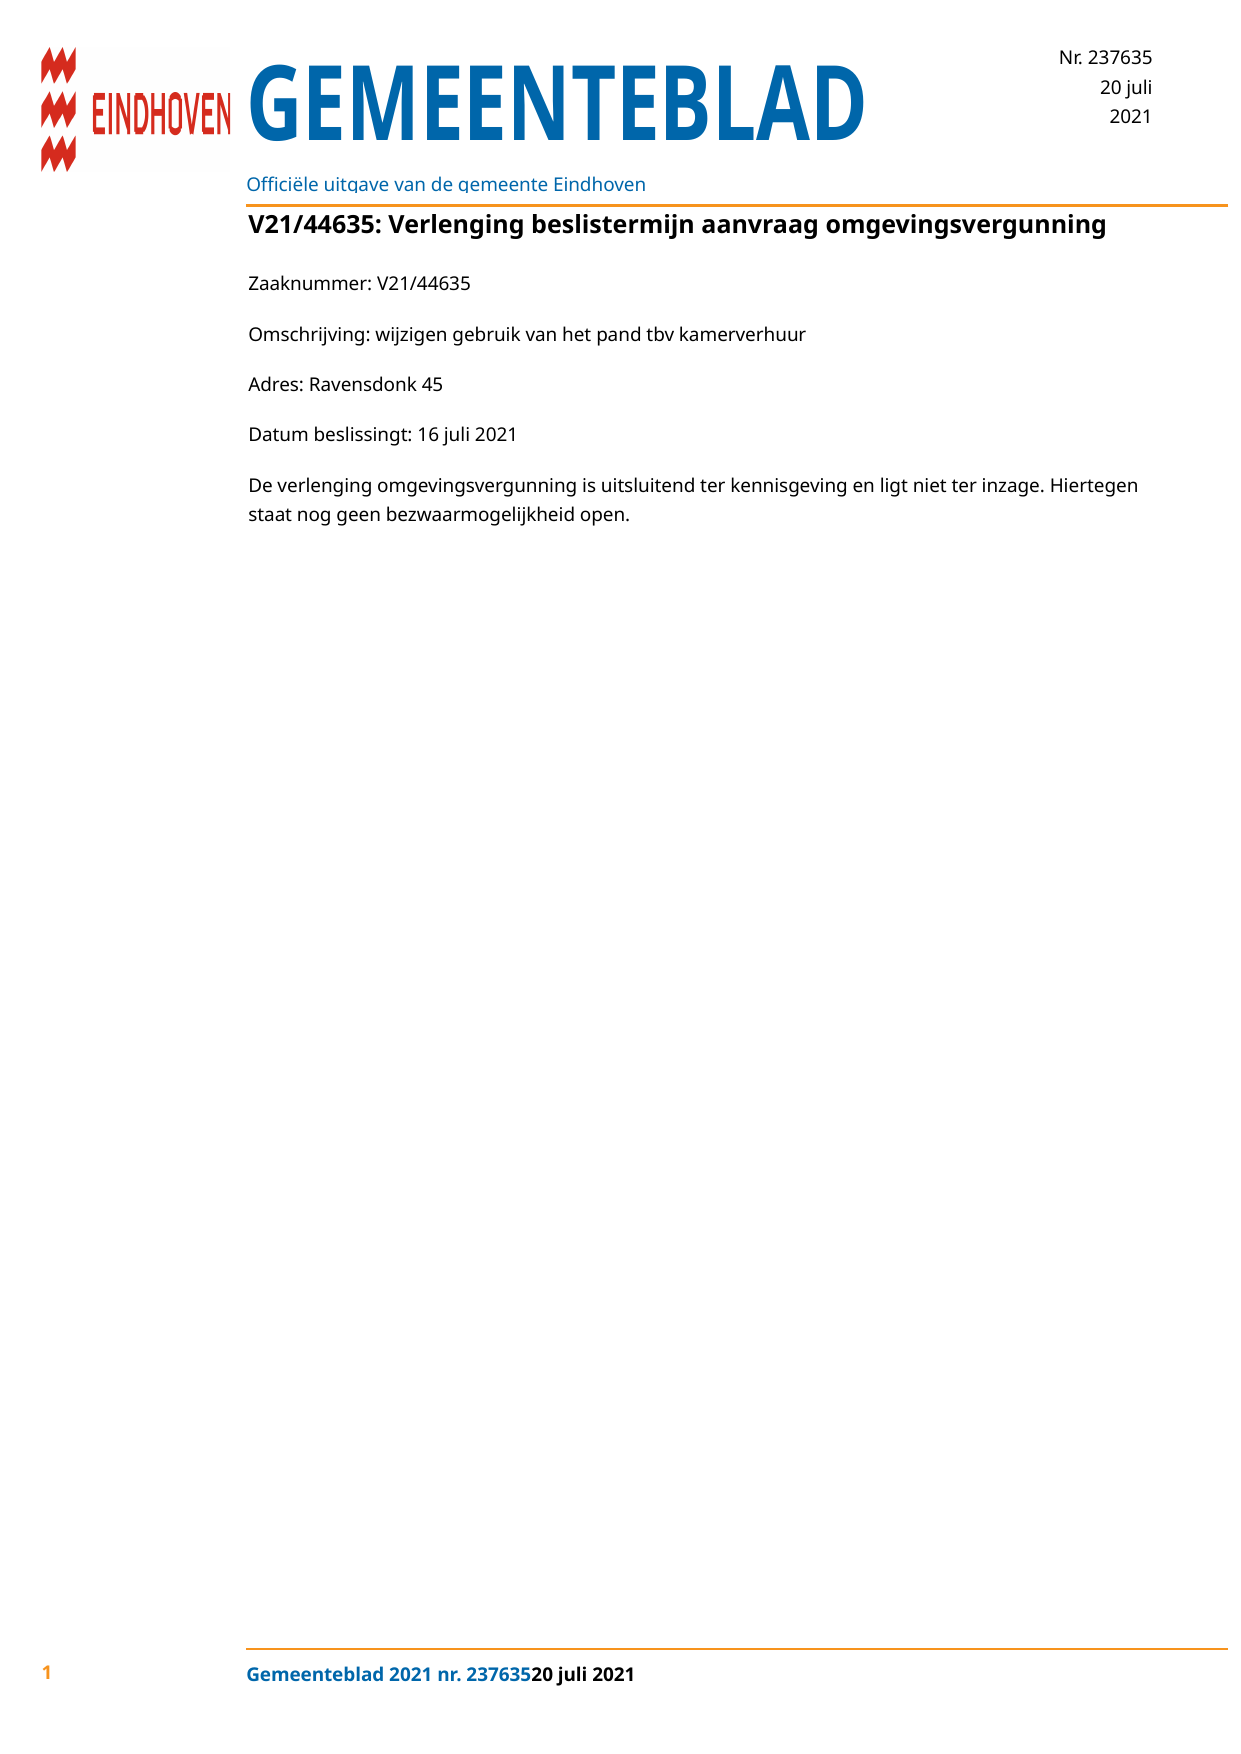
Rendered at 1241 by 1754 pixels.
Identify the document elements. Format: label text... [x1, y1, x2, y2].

picture [41, 47, 231, 172]
text Adres: Ravensdonk 45 [248, 371, 1152, 397]
text De verlenging omgevingsvergunning is uitsluitend ter kennisgeving en ligt niet ter inzage. Hiertegen staat nog geen bezwaarmogelijkheid open. [248, 472, 1152, 527]
text Zaaknummer: V21/44635 [248, 270, 1152, 296]
text Omschrijving: wijzigen gebruik van het pand tbv kamerverhuur [248, 321, 1152, 346]
text Datum beslissingt: 16 juli 2021 [248, 422, 1152, 447]
text V21/44635: Verlenging beslistermijn aanvraag omgevingsvergunning [248, 207, 1152, 241]
